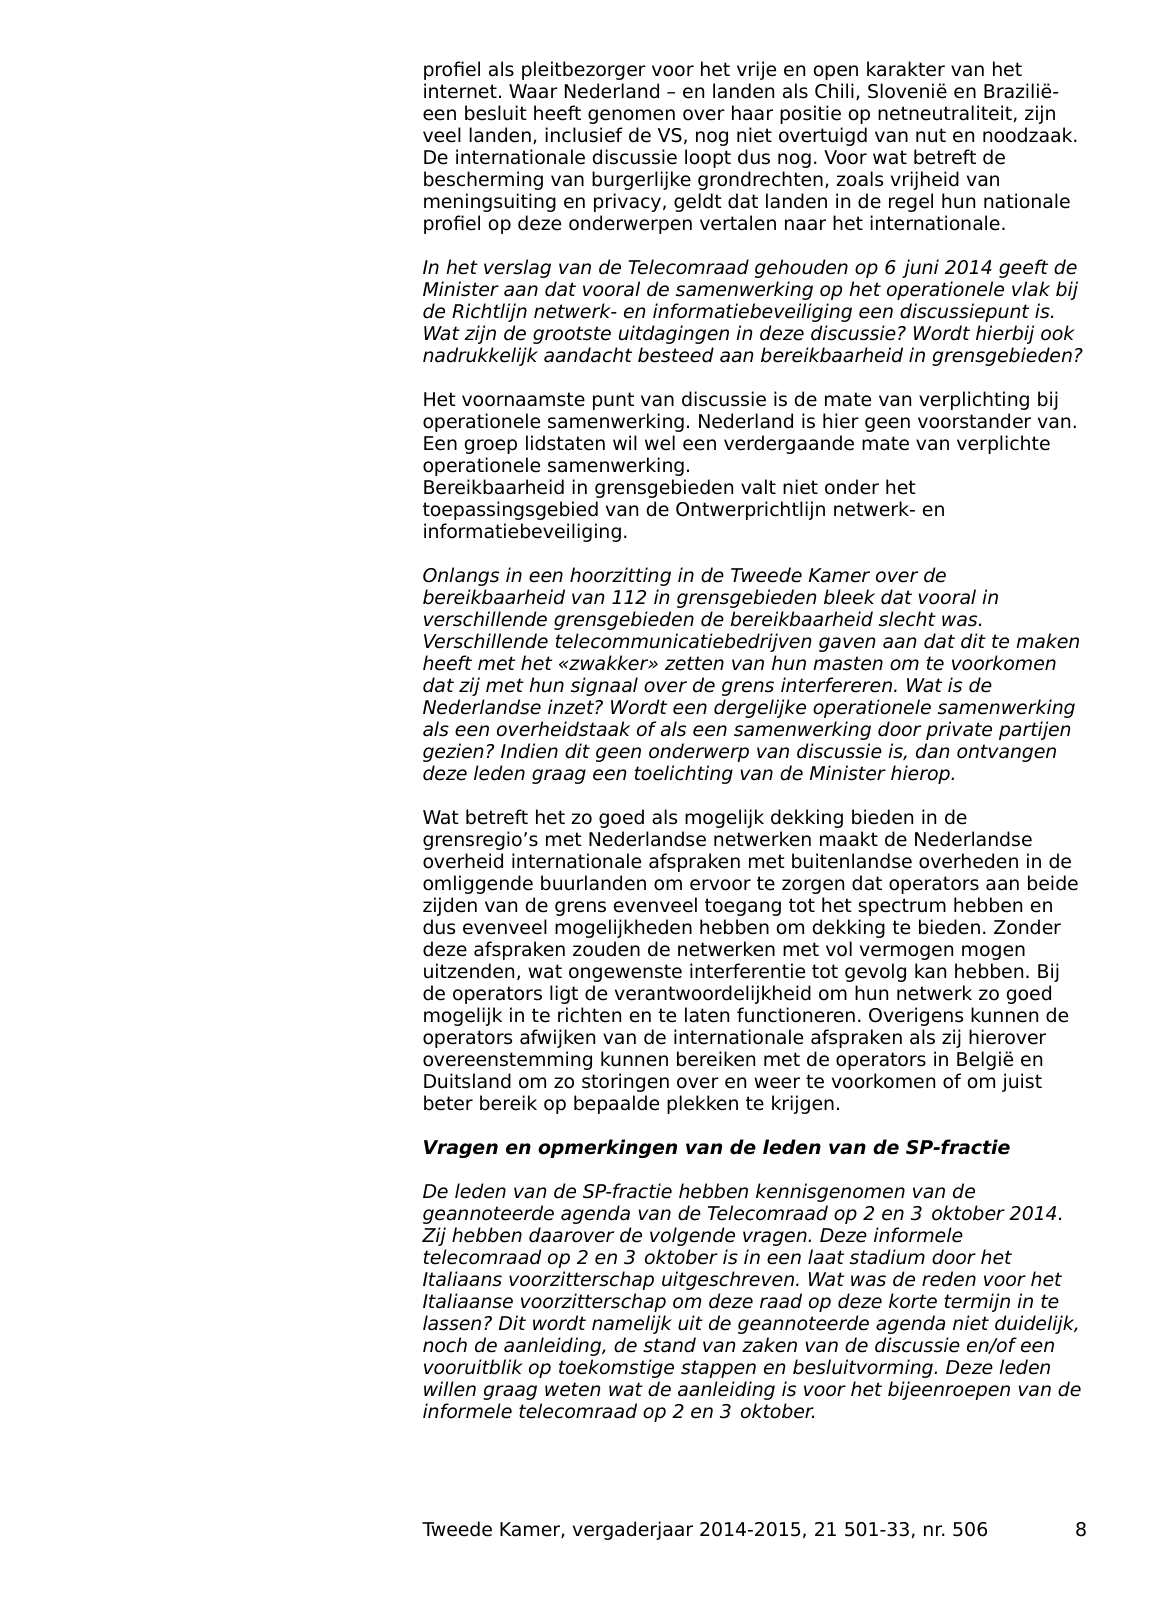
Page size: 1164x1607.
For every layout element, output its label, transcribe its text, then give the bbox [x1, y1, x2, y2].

text Wat betreft het zo goed als mogelijk dekking bieden in de grensregio’s met Nederlandse netwerken maakt de Nederlandse overheid internationale afspraken met buitenlandse overheden in de omliggende buurlanden om ervoor te zorgen dat operators aan beide zijden van de grens evenveel toegang tot het spectrum hebben en dus evenveel mogelijkheden hebben om dekking te bieden. Zonder deze afspraken zouden de netwerken met vol vermogen mogen uitzenden, wat ongewenste interferentie tot gevolg kan hebben. Bij de operators ligt de verantwoordelijkheid om hun netwerk zo goed mogelijk in te richten en te laten functioneren. Overigens kunnen de operators afwijken van de internationale afspraken als zij hierover overeenstemming kunnen bereiken met de operators in België en Duitsland om zo storingen over en weer te voorkomen of om juist beter bereik op bepaalde plekken te krijgen. [422, 807, 1087, 1115]
text Het voornaamste punt van discussie is de mate van verplichting bij operationele samenwerking. Nederland is hier geen voorstander van. Een groep lidstaten wil wel een verdergaande mate van verplichte operationele samenwerking. [422, 389, 1087, 477]
subtitle Vragen en opmerkingen van de leden van de SP-fractie [422, 1137, 1087, 1159]
text De leden van de SP-fractie hebben kennisgenomen van de geannoteerde agenda van de Telecomraad op 2 en 3 oktober 2014. Zij hebben daarover de volgende vragen. Deze informele telecomraad op 2 en 3 oktober is in een laat stadium door het Italiaans voorzitterschap uitgeschreven. Wat was de reden voor het Italiaanse voorzitterschap om deze raad op deze korte termijn in te lassen? Dit wordt namelijk uit de geannoteerde agenda niet duidelijk, noch de aanleiding, de stand van zaken van de discussie en/of een vooruitblik op toekomstige stappen en besluitvorming. Deze leden willen graag weten wat de aanleiding is voor het bijeenroepen van de informele telecomraad op 2 en 3 oktober. [422, 1181, 1087, 1423]
text profiel als pleitbezorger voor het vrije en open karakter van het internet. Waar Nederland – en landen als Chili, Slovenië en Brazilië- een besluit heeft genomen over haar positie op netneutraliteit, zijn veel landen, inclusief de VS, nog niet overtuigd van nut en noodzaak. De internationale discussie loopt dus nog. Voor wat betreft de bescherming van burgerlijke grondrechten, zoals vrijheid van meningsuiting en privacy, geldt dat landen in de regel hun nationale profiel op deze onderwerpen vertalen naar het internationale. [422, 59, 1087, 235]
text Onlangs in een hoorzitting in de Tweede Kamer over de bereikbaarheid van 112 in grensgebieden bleek dat vooral in verschillende grensgebieden de bereikbaarheid slecht was. Verschillende telecommunicatiebedrijven gaven aan dat dit te maken heeft met het «zwakker» zetten van hun masten om te voorkomen dat zij met hun signaal over de grens interfereren. Wat is de Nederlandse inzet? Wordt een dergelijke operationele samenwerking als een overheidstaak of als een samenwerking door private partijen gezien? Indien dit geen onderwerp van discussie is, dan ontvangen deze leden graag een toelichting van de Minister hierop. [422, 565, 1087, 785]
text In het verslag van de Telecomraad gehouden op 6 juni 2014 geeft de Minister aan dat vooral de samenwerking op het operationele vlak bij de Richtlijn netwerk- en informatiebeveiliging een discussiepunt is. Wat zijn de grootste uitdagingen in deze discussie? Wordt hierbij ook nadrukkelijk aandacht besteed aan bereikbaarheid in grensgebieden? [422, 257, 1087, 367]
text Bereikbaarheid in grensgebieden valt niet onder het toepassingsgebied van de Ontwerprichtlijn netwerk- en informatiebeveiliging. [422, 477, 1087, 543]
